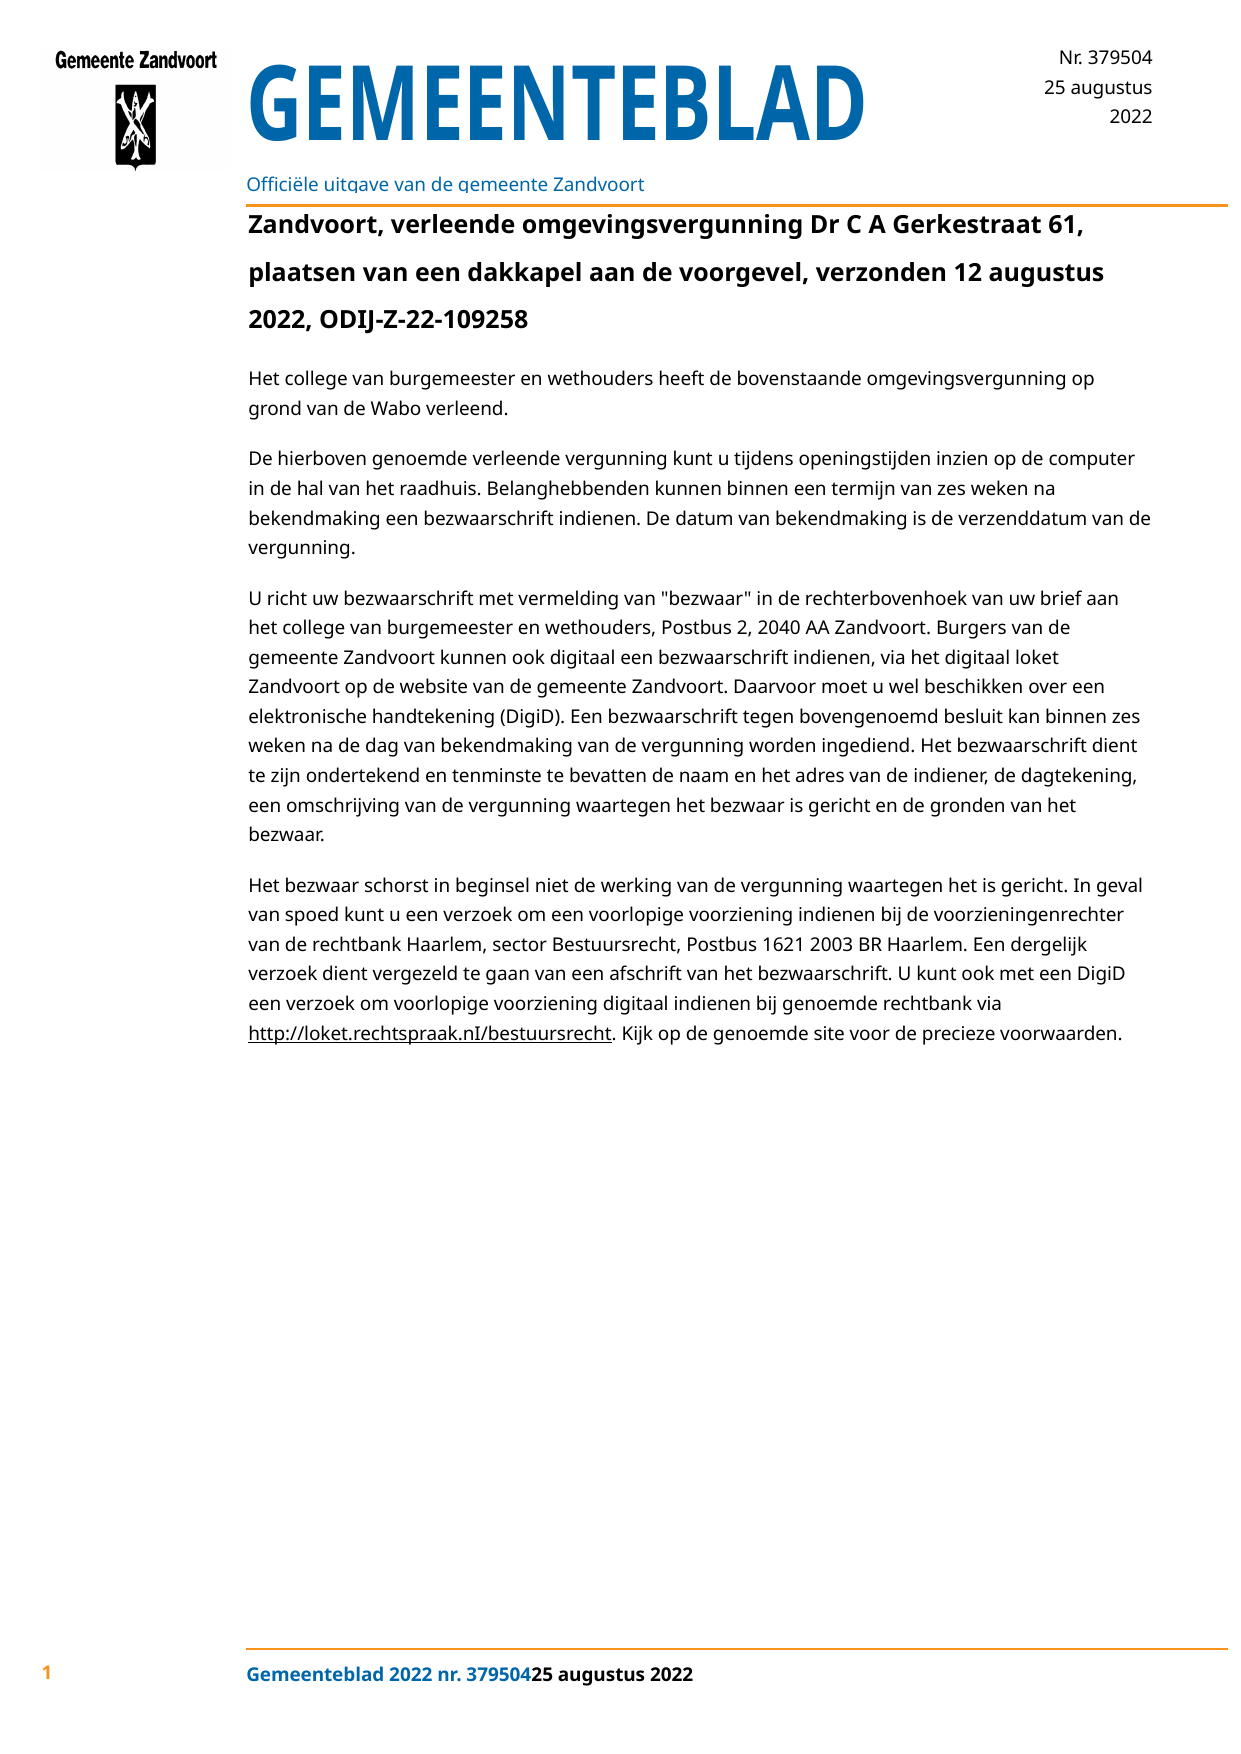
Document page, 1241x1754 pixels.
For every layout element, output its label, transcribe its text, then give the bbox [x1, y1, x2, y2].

text Het bezwaar schorst in beginsel niet de werking van de vergunning waartegen het is gericht. In geval van spoed kunt u een verzoek om een voorlopige voorziening indienen bij de voorzieningenrechter van de rechtbank Haarlem, sector Bestuursrecht, Postbus 1621 2003 BR Haarlem. Een dergelijk verzoek dient vergezeld te gaan van een afschrift van het bezwaarschrift. U kunt ook met een DigiD een verzoek om voorlopige voorziening digitaal indienen bij genoemde rechtbank via http://loket.rechtspraak.nI/bestuursrecht. Kijk op de genoemde site voor de precieze voorwaarden. [248, 872, 1152, 1045]
text Zandvoort, verleende omgevingsvergunning Dr C A Gerkestraat 61, plaatsen van een dakkapel aan de voorgevel, verzonden 12 augustus 2022, ODIJ-Z-22-109258 [248, 207, 1152, 336]
text Het college van burgemeester en wethouders heeft de bovenstaande omgevingsvergunning op grond van de Wabo verleend. [248, 366, 1152, 421]
picture [41, 47, 231, 172]
text De hierboven genoemde verleende vergunning kunt u tijdens openingstijden inzien op de computer in de hal van het raadhuis. Belanghebbenden kunnen binnen een termijn van zes weken na bekendmaking een bezwaarschrift indienen. De datum van bekendmaking is de verzenddatum van de vergunning. [248, 446, 1152, 560]
text U richt uw bezwaarschrift met vermelding van "bezwaar" in de rechterbovenhoek van uw brief aan het college van burgemeester en wethouders, Postbus 2, 2040 AA Zandvoort. Burgers van de gemeente Zandvoort kunnen ook digitaal een bezwaarschrift indienen, via het digitaal loket Zandvoort op de website van de gemeente Zandvoort. Daarvoor moet u wel beschikken over een elektronische handtekening (DigiD). Een bezwaarschrift tegen bovengenoemd besluit kan binnen zes weken na de dag van bekendmaking van de vergunning worden ingediend. Het bezwaarschrift dient te zijn ondertekend en tenminste te bevatten de naam en het adres van de indiener, de dagtekening, een omschrijving van de vergunning waartegen het bezwaar is gericht en de gronden van het bezwaar. [248, 585, 1152, 847]
